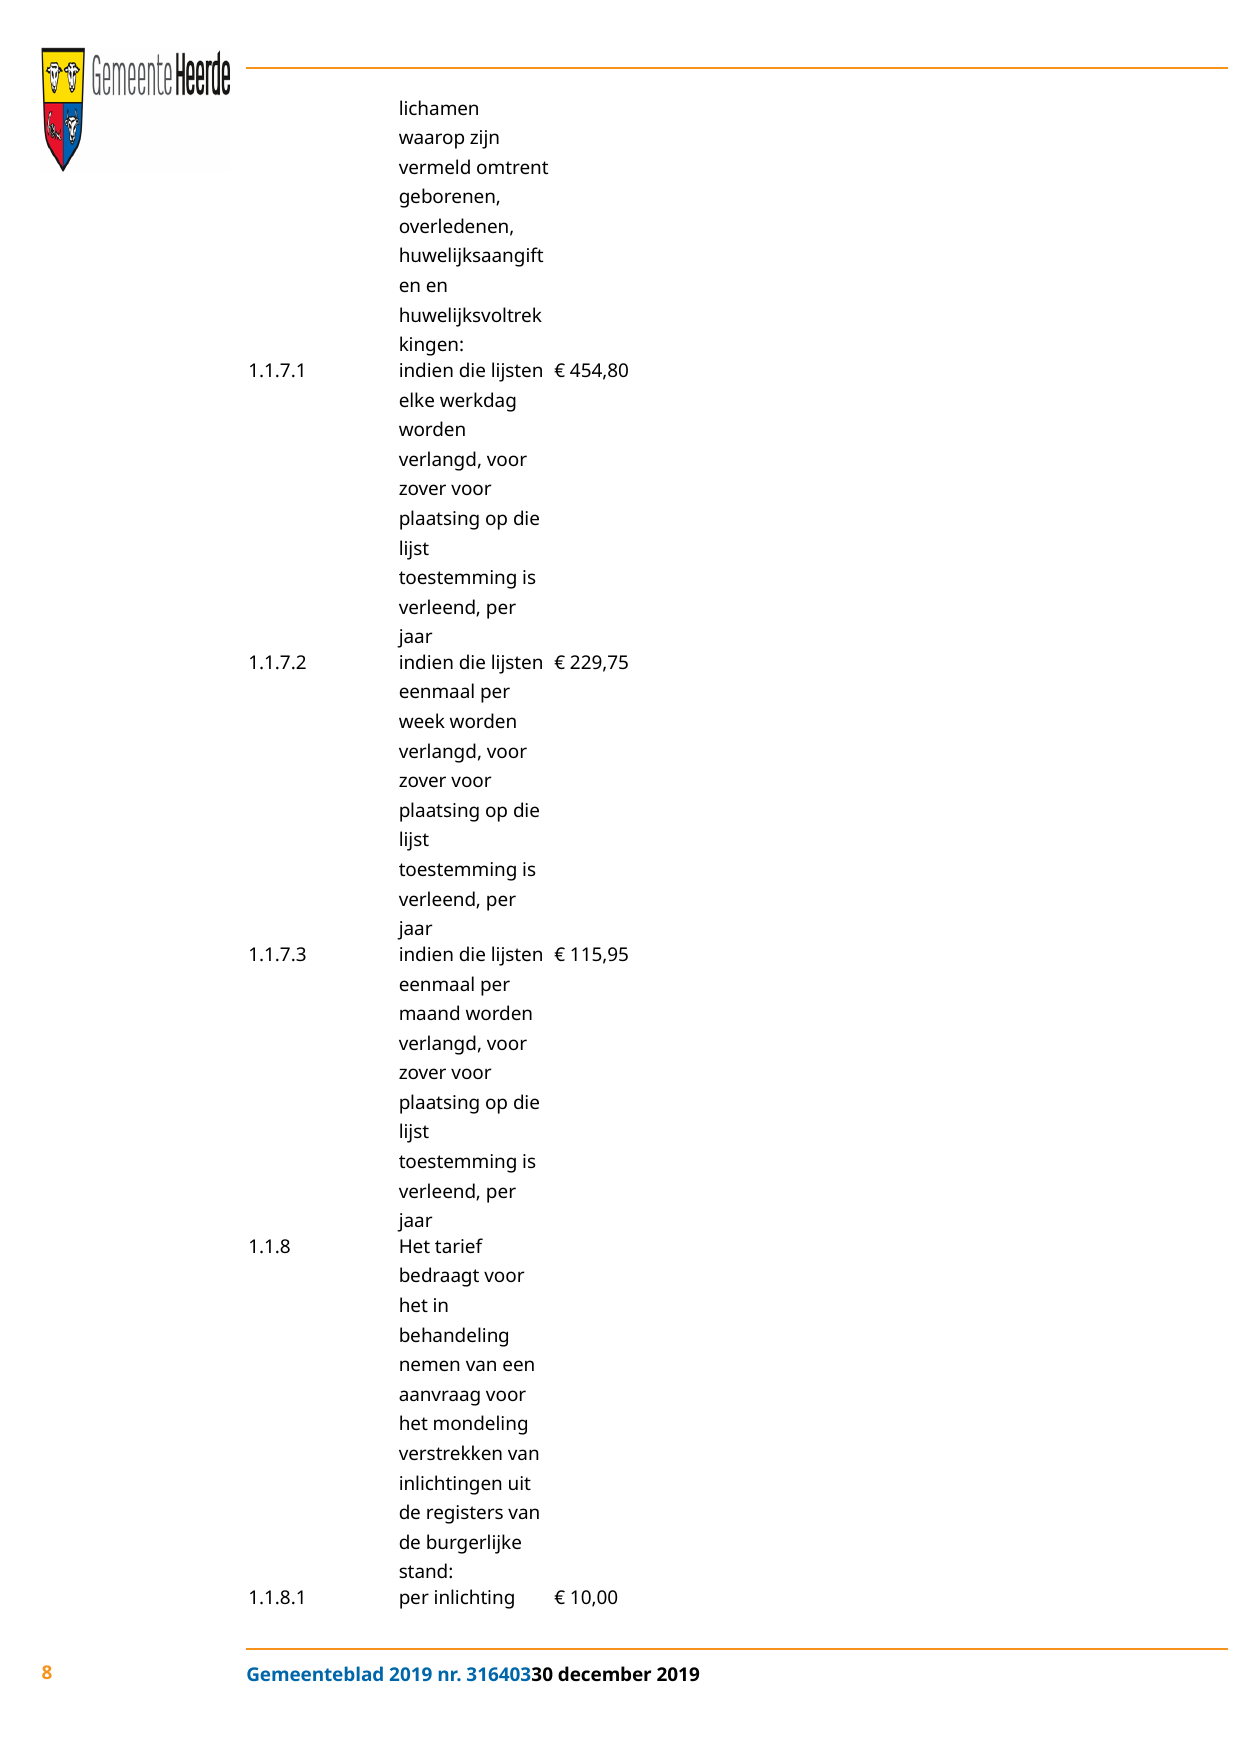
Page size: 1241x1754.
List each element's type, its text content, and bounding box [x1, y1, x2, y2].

table_cell indien die lijsten eenmaal per maand worden verlangd, voor zover voor plaatsing op die lijst toestemming is verleend, per jaar [399, 941, 549, 1233]
table_cell Het tarief bedraagt voor het in behandeling nemen van een aanvraag voor het mondeling verstrekken van inlichtingen uit de registers van de burgerlijke stand: [399, 1233, 549, 1584]
table_cell 1.1.7.3 [248, 941, 398, 1233]
table_cell 1.1.7.2 [248, 649, 398, 941]
picture [41, 47, 231, 172]
table_cell € 229,75 [549, 649, 700, 941]
table_cell 1.1.7.1 [248, 357, 398, 649]
table_cell 1.1.8 [248, 1233, 398, 1584]
table_cell 1.1.8.1 [248, 1584, 398, 1610]
table_cell lichamen waarop zijn vermeld omtrent geborenen, overledenen, huwelijksaangiften en huwelijksvoltrekkingen: [399, 95, 549, 357]
table_cell € 454,80 [549, 357, 700, 649]
table_cell [549, 95, 700, 357]
table_cell [248, 95, 398, 357]
table_cell indien die lijsten eenmaal per week worden verlangd, voor zover voor plaatsing op die lijst toestemming is verleend, per jaar [399, 649, 549, 941]
table_cell indien die lijsten elke werkdag worden verlangd, voor zover voor plaatsing op die lijst toestemming is verleend, per jaar [399, 357, 549, 649]
table_cell per inlichting [399, 1584, 549, 1610]
table_cell € 115,95 [549, 941, 700, 1233]
table_cell [549, 1233, 700, 1584]
table_cell € 10,00 [549, 1584, 700, 1610]
